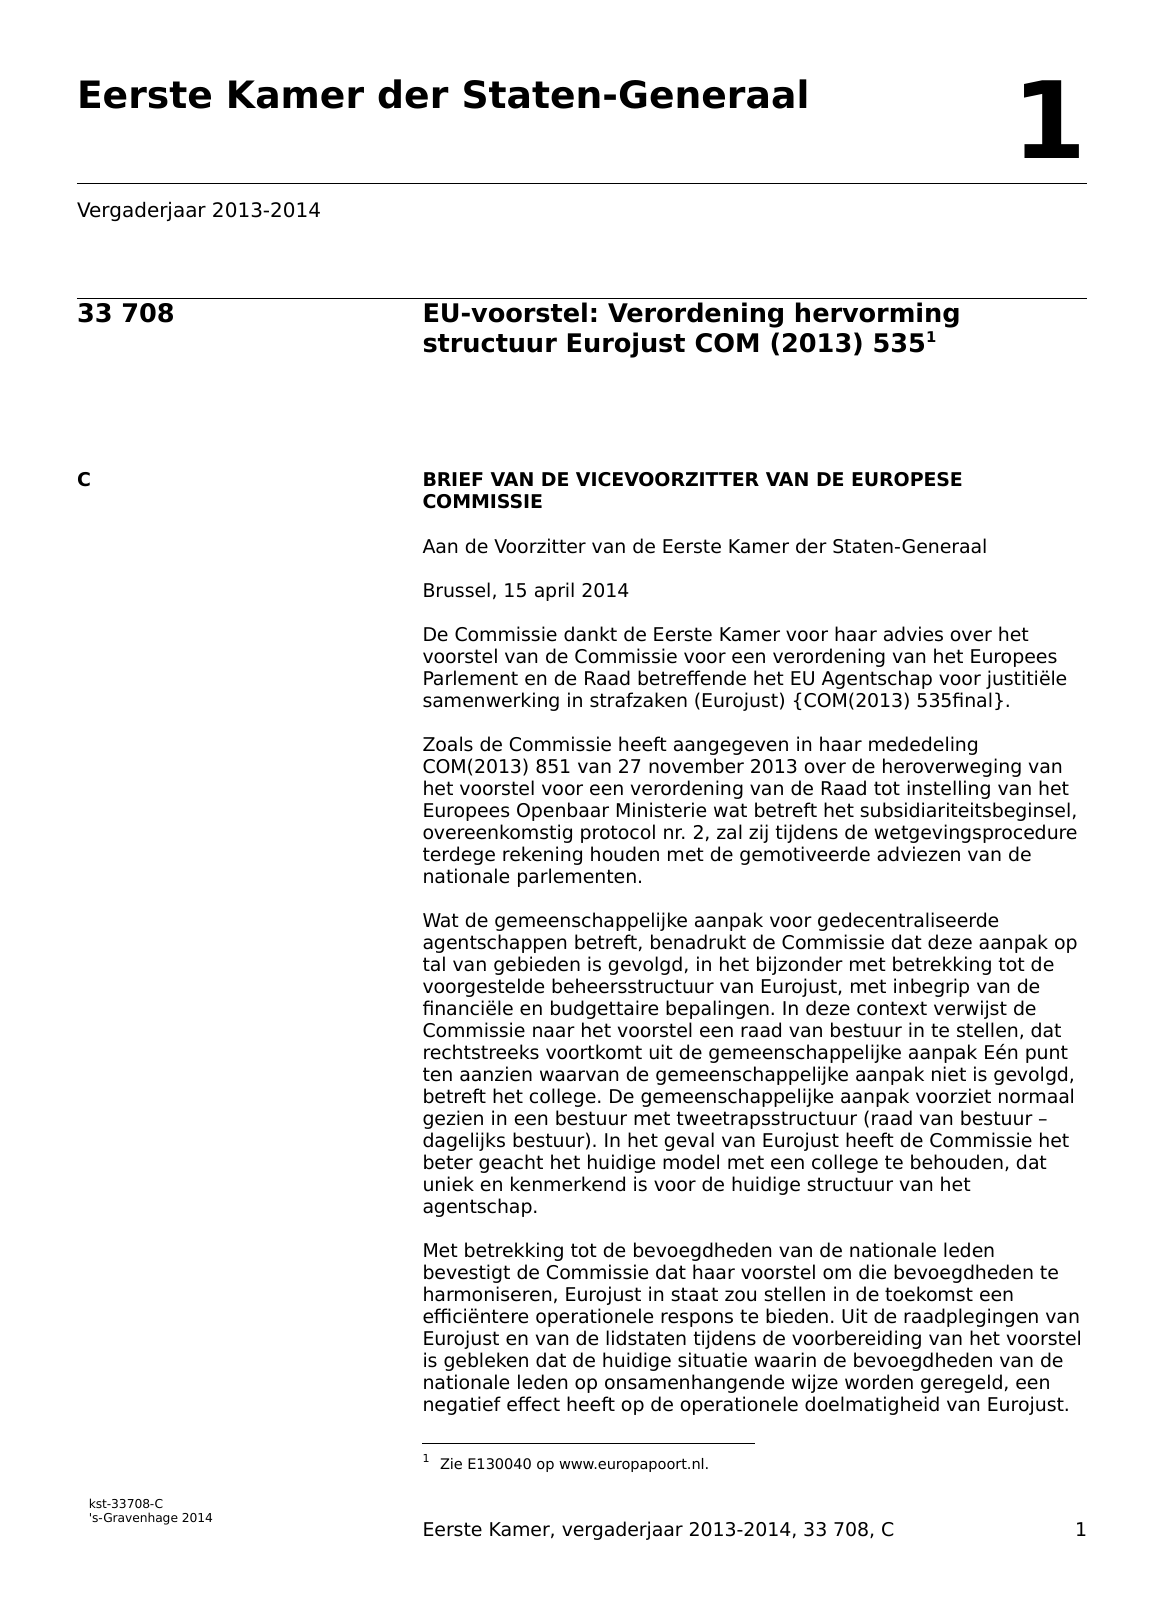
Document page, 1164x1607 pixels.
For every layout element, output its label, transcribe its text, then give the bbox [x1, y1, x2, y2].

text kst-33708-C [88, 1497, 323, 1511]
subtitle 33 708 EU-voorstel: Verordening hervorming structuur Eurojust COM (2013) 535 [77, 299, 1087, 358]
text Aan de Voorzitter van de Eerste Kamer der Staten-Generaal [422, 536, 1087, 557]
text Brussel, 15 april 2014 [422, 580, 1087, 602]
text Zie E130040 op www.europapoort.nl. [422, 1452, 1087, 1474]
text Wat de gemeenschappelijke aanpak voor gedecentraliseerde agentschappen betreft, benadrukt de Commissie dat deze aanpak op tal van gebieden is gevolgd, in het bijzonder met betrekking tot de voorgestelde beheersstructuur van Eurojust, met inbegrip van de financiële en budgettaire bepalingen. In deze context verwijst de Commissie naar het voorstel een raad van bestuur in te stellen, dat rechtstreeks voortkomt uit de gemeenschappelijke aanpak Eén punt ten aanzien waarvan de gemeenschappelijke aanpak niet is gevolgd, betreft het college. De gemeenschappelijke aanpak voorziet normaal gezien in een bestuur met tweetrapsstructuur (raad van bestuur – dagelijks bestuur). In het geval van Eurojust heeft de Commissie het beter geacht het huidige model met een college te behouden, dat uniek en kenmerkend is voor de huidige structuur van het agentschap. [422, 910, 1087, 1218]
text Zoals de Commissie heeft aangegeven in haar mededeling COM(2013) 851 van 27 november 2013 over de heroverweging van het voorstel voor een verordening van de Raad tot instelling van het Europees Openbaar Ministerie wat betreft het subsidiariteitsbeginsel, overeenkomstig protocol nr. 2, zal zij tijdens de wetgevingsprocedure terdege rekening houden met de gemotiveerde adviezen van de nationale parlementen. [422, 734, 1087, 888]
table_header Eerste Kamer der Staten-Generaal [77, 59, 886, 183]
table_cell Vergaderjaar 2013-2014 [77, 184, 1087, 298]
text Met betrekking tot de bevoegdheden van de nationale leden bevestigt de Commissie dat haar voorstel om die bevoegdheden te harmoniseren, Eurojust in staat zou stellen in de toekomst een efficiëntere operationele respons te bieden. Uit de raadplegingen van Eurojust en van de lidstaten tijdens de voorbereiding van het voorstel is gebleken dat de huidige situatie waarin de bevoegdheden van de nationale leden op onsamenhangende wijze worden geregeld, een negatief effect heeft op de operationele doelmatigheid van Eurojust. [422, 1240, 1087, 1416]
subtitle C BRIEF VAN DE VICEVOORZITTER VAN DE EUROPESE COMMISSIE [77, 469, 1087, 513]
table_header 1 [886, 59, 1087, 183]
text 's-Gravenhage 2014 [88, 1511, 323, 1525]
text De Commissie dankt de Eerste Kamer voor haar advies over het voorstel van de Commissie voor een verordening van het Europees Parlement en de Raad betreffende het EU Agentschap voor justitiële samenwerking in strafzaken (Eurojust) {COM(2013) 535final}. [422, 624, 1087, 712]
